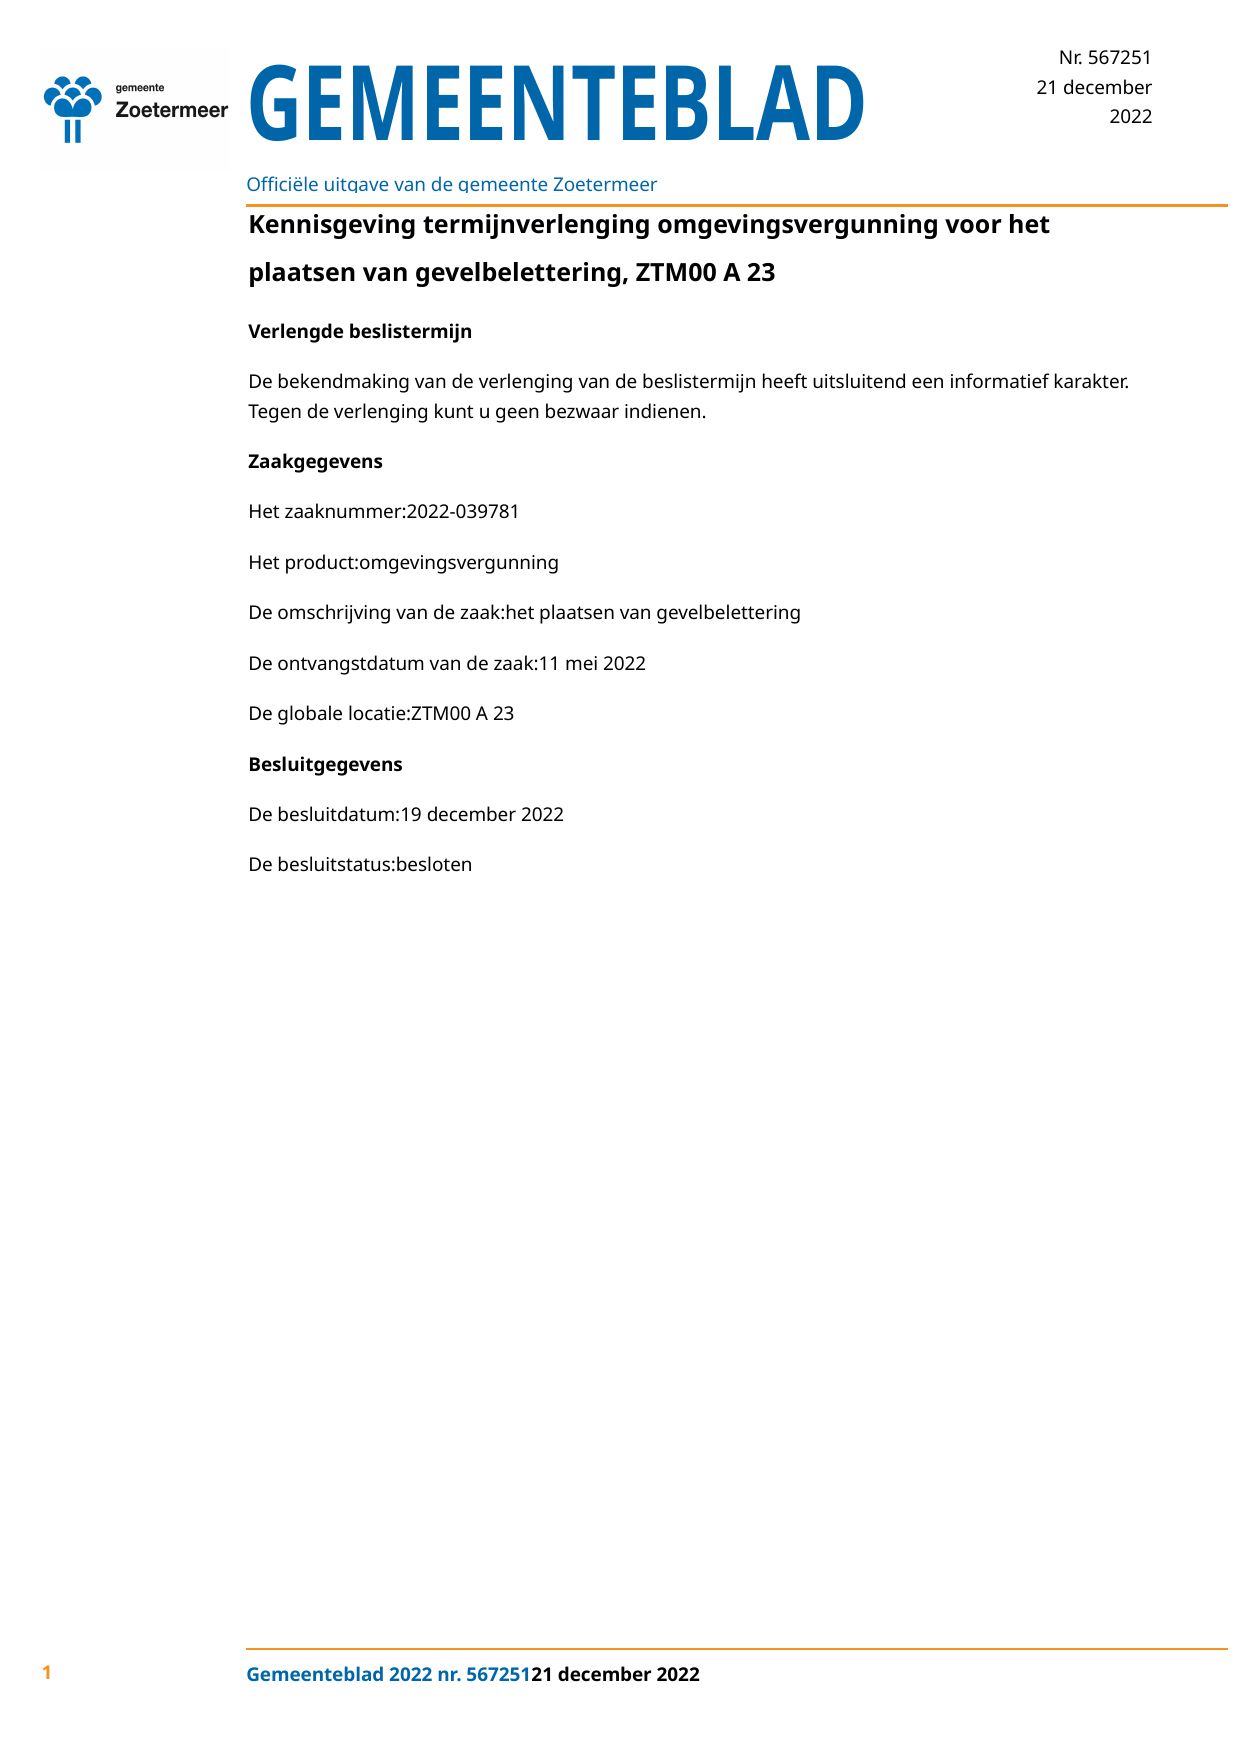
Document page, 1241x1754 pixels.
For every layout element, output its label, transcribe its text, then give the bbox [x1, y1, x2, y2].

text Het product:omgevingsvergunning [248, 549, 1152, 575]
text Het zaaknummer:2022-039781 [248, 499, 1152, 524]
text Verlengde beslistermijn [248, 318, 1152, 344]
text Zaakgegevens [248, 448, 1152, 474]
text De globale locatie:ZTM00 A 23 [248, 700, 1152, 726]
text De besluitdatum:19 december 2022 [248, 801, 1152, 827]
text Besluitgegevens [248, 751, 1152, 777]
picture [41, 47, 231, 172]
text Kennisgeving termijnverlenging omgevingsvergunning voor het plaatsen van gevelbelettering, ZTM00 A 23 [248, 207, 1152, 288]
text De omschrijving van de zaak:het plaatsen van gevelbelettering [248, 599, 1152, 625]
text De bekendmaking van de verlenging van de beslistermijn heeft uitsluitend een informatief karakter. Tegen de verlenging kunt u geen bezwaar indienen. [248, 368, 1152, 424]
text De besluitstatus:besloten [248, 852, 1152, 877]
text De ontvangstdatum van de zaak:11 mei 2022 [248, 650, 1152, 676]
